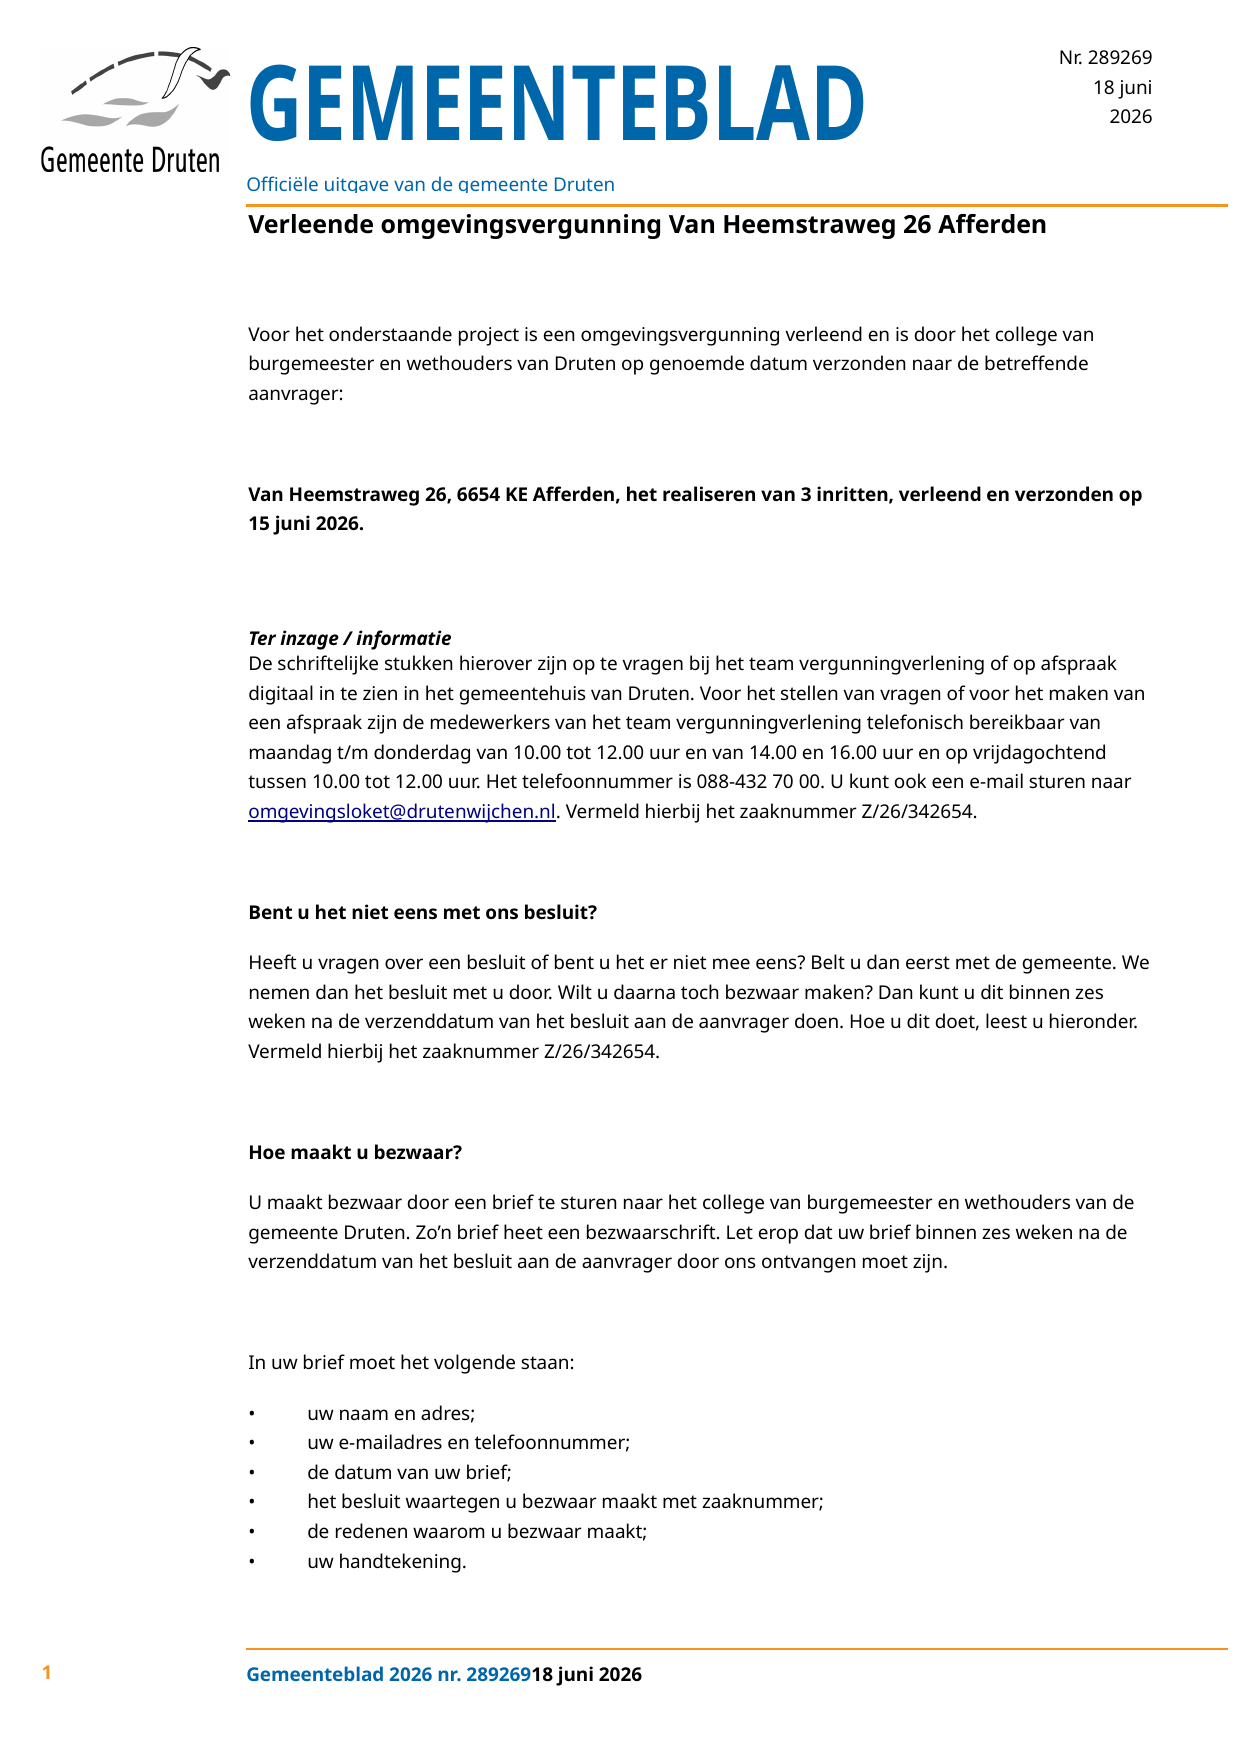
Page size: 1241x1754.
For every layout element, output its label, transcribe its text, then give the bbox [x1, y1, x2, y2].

text In uw brief moet het volgende staan: [248, 1349, 1152, 1375]
text Ter inzage / informatie [248, 625, 1152, 650]
list uw naam en adres; [248, 1400, 1152, 1426]
text Verleende omgevingsvergunning Van Heemstraweg 26 Afferden [248, 207, 1152, 241]
picture [41, 47, 231, 172]
text Hoe maakt u bezwaar? [248, 1139, 1152, 1165]
text Heeft u vragen over een besluit of bent u het er niet mee eens? Belt u dan eerst met de gemeente. We nemen dan het besluit met u door. Wilt u daarna toch bezwaar maken? Dan kunt u dit binnen zes weken na de verzenddatum van het besluit aan de aanvrager doen. Hoe u dit doet, leest u hieronder. Vermeld hierbij het zaaknummer Z/26/342654. [248, 949, 1152, 1064]
text Van Heemstraweg 26, 6654 KE Afferden, het realiseren van 3 inritten, verleend en verzonden op 15 juni 2026. [248, 481, 1152, 536]
list de redenen waarom u bezwaar maakt; [248, 1518, 1152, 1544]
text U maakt bezwaar door een brief te sturen naar het college van burgemeester en wethouders van de gemeente Druten. Zo’n brief heet een bezwaarschrift. Let erop dat uw brief binnen zes weken na de verzenddatum van het besluit aan de aanvrager door ons ontvangen moet zijn. [248, 1189, 1152, 1274]
text Voor het onderstaande project is een omgevingsvergunning verleend en is door het college van burgemeester en wethouders van Druten op genoemde datum verzonden naar de betreffende aanvrager: [248, 321, 1152, 406]
list uw handtekening. [248, 1548, 1152, 1574]
text Bent u het niet eens met ons besluit? [248, 899, 1152, 925]
list de datum van uw brief; [248, 1459, 1152, 1485]
text De schriftelijke stukken hierover zijn op te vragen bij het team vergunningverlening of op afspraak digitaal in te zien in het gemeentehuis van Druten. Voor het stellen van vragen of voor het maken van een afspraak zijn de medewerkers van het team vergunningverlening telefonisch bereikbaar van maandag t/m donderdag van 10.00 tot 12.00 uur en van 14.00 en 16.00 uur en op vrijdagochtend tussen 10.00 tot 12.00 uur. Het telefoonnummer is 088-432 70 00. U kunt ook een e-mail sturen naar omgevingsloket@drutenwijchen.nl. Vermeld hierbij het zaaknummer Z/26/342654. [248, 650, 1152, 824]
list uw e-mailadres en telefoonnummer; [248, 1429, 1152, 1455]
list het besluit waartegen u bezwaar maakt met zaaknummer; [248, 1489, 1152, 1514]
